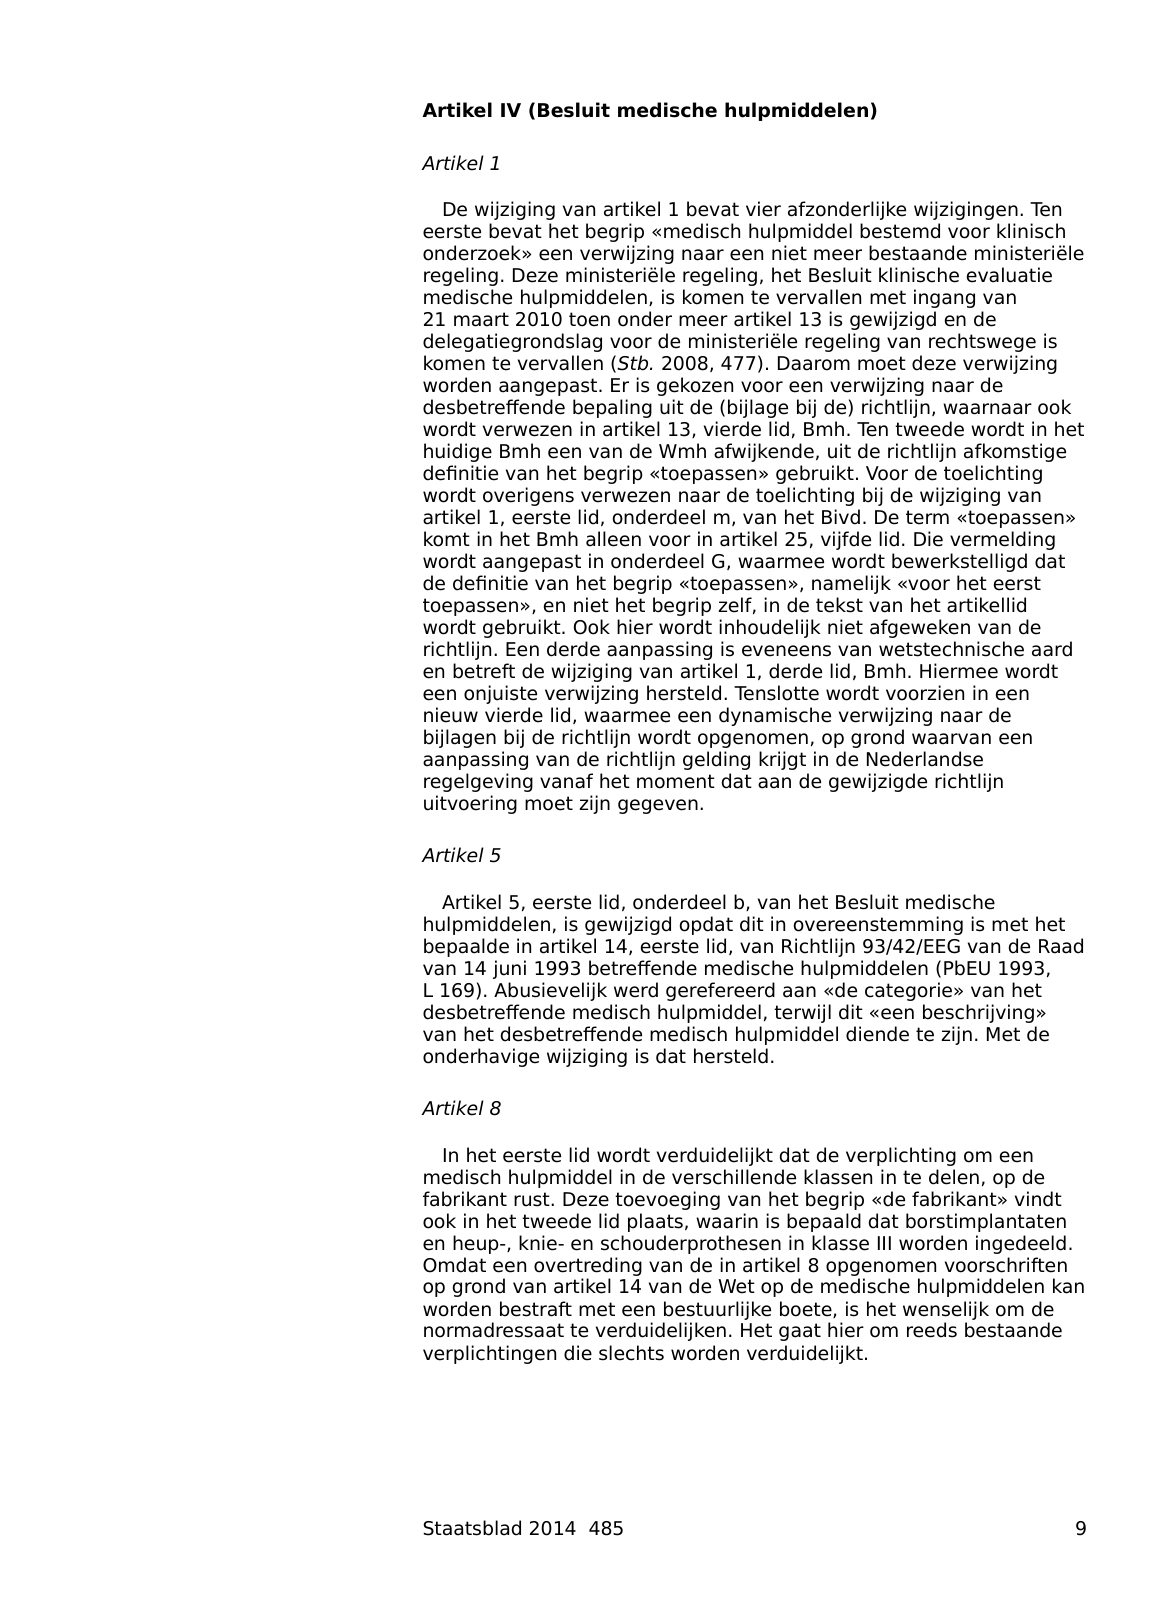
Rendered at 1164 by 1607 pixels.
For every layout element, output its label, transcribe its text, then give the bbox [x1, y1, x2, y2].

subtitle Artikel IV (Besluit medische hulpmiddelen) [422, 100, 1087, 122]
text De wijziging van artikel 1 bevat vier afzonderlijke wijzigingen. Ten eerste bevat het begrip «medisch hulpmiddel bestemd voor klinisch onderzoek» een verwijzing naar een niet meer bestaande ministeriële regeling. Deze ministeriële regeling, het Besluit klinische evaluatie medische hulpmiddelen, is komen te vervallen met ingang van 21 maart 2010 toen onder meer artikel 13 is gewijzigd en de delegatiegrondslag voor de ministeriële regeling van rechtswege is komen te vervallen (Stb. 2008, 477). Daarom moet deze verwijzing worden aangepast. Er is gekozen voor een verwijzing naar de desbetreffende bepaling uit de (bijlage bij de) richtlijn, waarnaar ook wordt verwezen in artikel 13, vierde lid, Bmh. Ten tweede wordt in het huidige Bmh een van de Wmh afwijkende, uit de richtlijn afkomstige definitie van het begrip «toepassen» gebruikt. Voor de toelichting wordt overigens verwezen naar de toelichting bij de wijziging van artikel 1, eerste lid, onderdeel m, van het Bivd. De term «toepassen» komt in het Bmh alleen voor in artikel 25, vijfde lid. Die vermelding wordt aangepast in onderdeel G, waarmee wordt bewerkstelligd dat de definitie van het begrip «toepassen», namelijk «voor het eerst toepassen», en niet het begrip zelf, in de tekst van het artikellid wordt gebruikt. Ook hier wordt inhoudelijk niet afgeweken van de richtlijn. Een derde aanpassing is eveneens van wetstechnische aard en betreft de wijziging van artikel 1, derde lid, Bmh. Hiermee wordt een onjuiste verwijzing hersteld. Tenslotte wordt voorzien in een nieuw vierde lid, waarmee een dynamische verwijzing naar de bijlagen bij de richtlijn wordt opgenomen, op grond waarvan een aanpassing van de richtlijn gelding krijgt in de Nederlandse regelgeving vanaf het moment dat aan de gewijzigde richtlijn uitvoering moet zijn gegeven. [422, 199, 1087, 815]
text Artikel 5, eerste lid, onderdeel b, van het Besluit medische hulpmiddelen, is gewijzigd opdat dit in overeenstemming is met het bepaalde in artikel 14, eerste lid, van Richtlijn 93/42/EEG van de Raad van 14 juni 1993 betreffende medische hulpmiddelen (PbEU 1993, L 169). Abusievelijk werd gerefereerd aan «de categorie» van het desbetreffende medisch hulpmiddel, terwijl dit «een beschrijving» van het desbetreffende medisch hulpmiddel diende te zijn. Met de onderhavige wijziging is dat hersteld. [422, 892, 1087, 1068]
subtitle Artikel 1 [422, 152, 1087, 174]
text In het eerste lid wordt verduidelijkt dat de verplichting om een medisch hulpmiddel in de verschillende klassen in te delen, op de fabrikant rust. Deze toevoeging van het begrip «de fabrikant» vindt ook in het tweede lid plaats, waarin is bepaald dat borstimplantaten en heup-, knie- en schouderprothesen in klasse III worden ingedeeld. Omdat een overtreding van de in artikel 8 opgenomen voorschriften op grond van artikel 14 van de Wet op de medische hulpmiddelen kan worden bestraft met een bestuurlijke boete, is het wenselijk om de normadressaat te verduidelijken. Het gaat hier om reeds bestaande verplichtingen die slechts worden verduidelijkt. [422, 1144, 1087, 1364]
subtitle Artikel 5 [422, 845, 1087, 867]
subtitle Artikel 8 [422, 1098, 1087, 1119]
